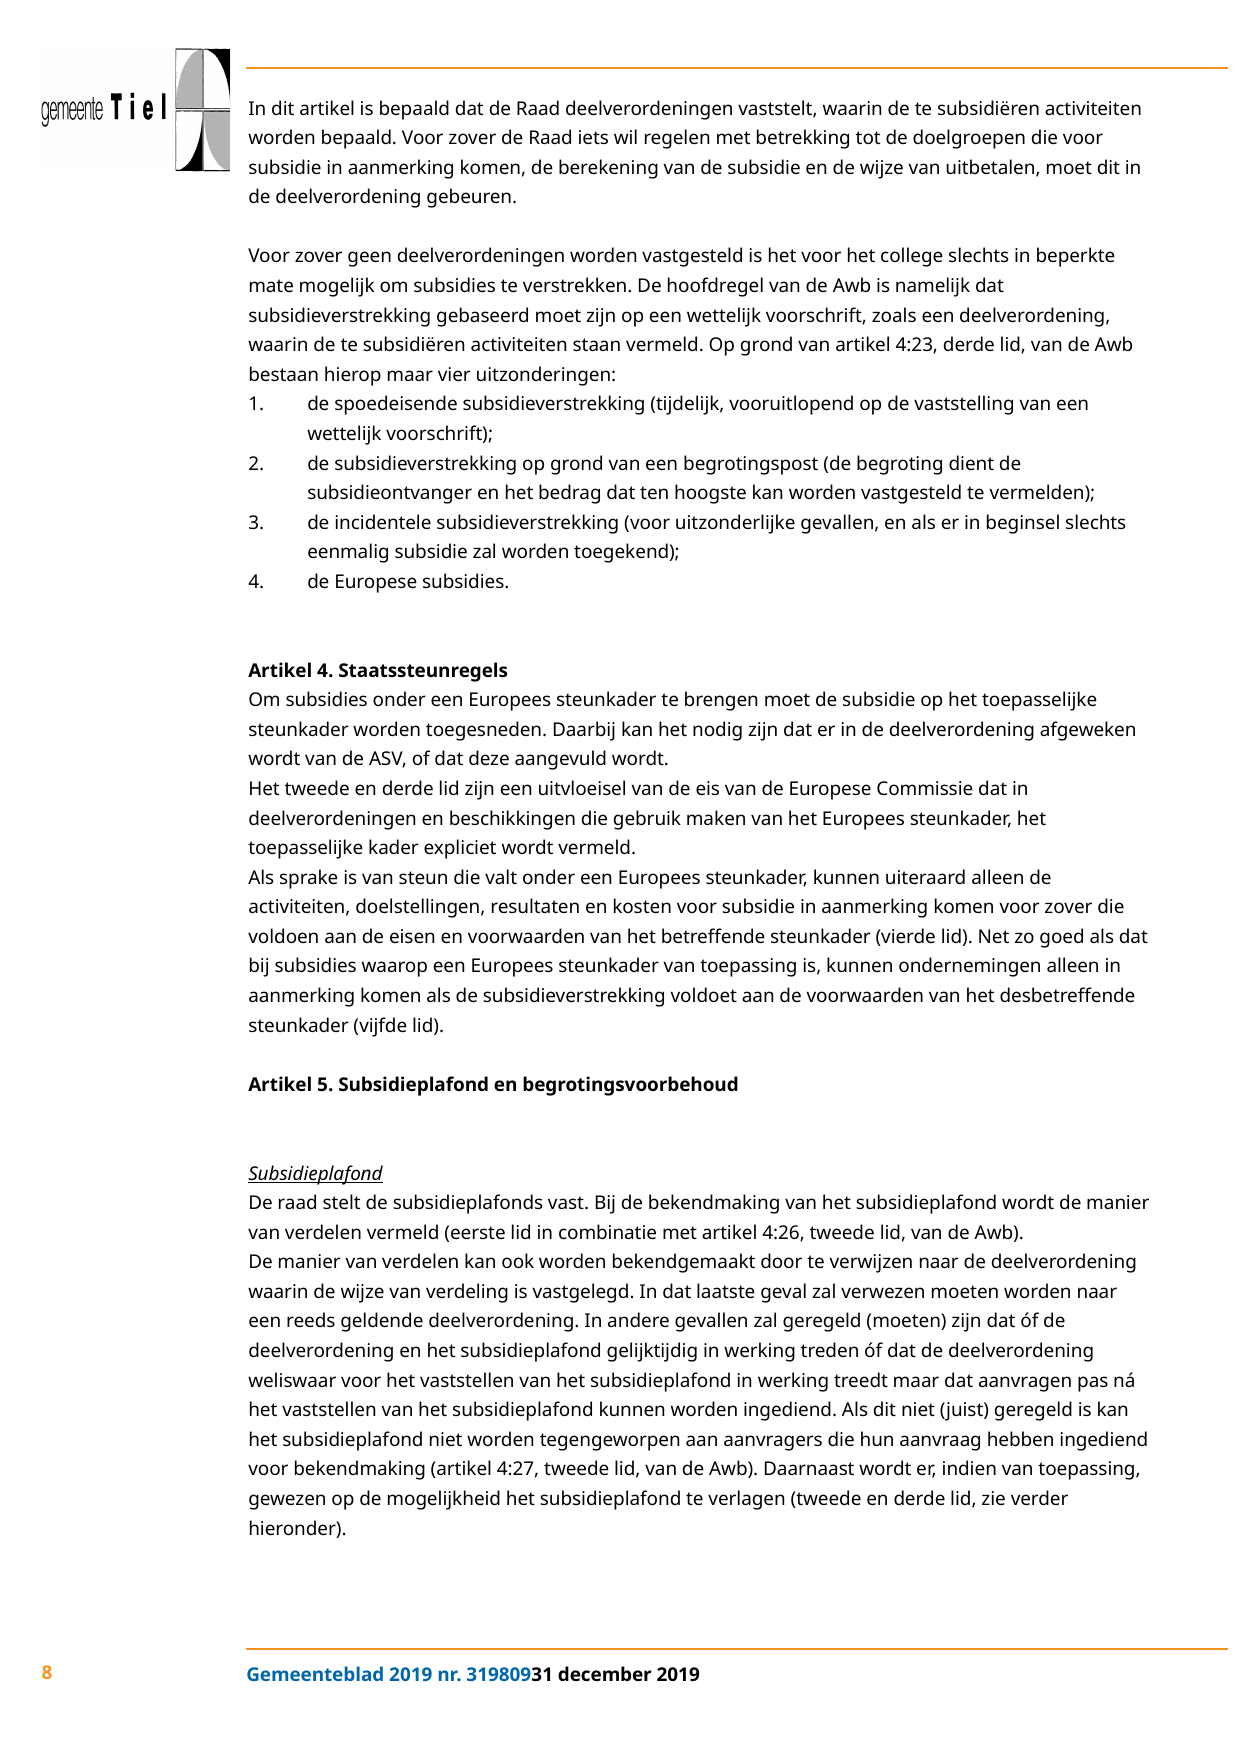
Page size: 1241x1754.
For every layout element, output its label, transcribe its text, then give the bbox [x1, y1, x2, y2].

text Artikel 4. Staatssteunregels [248, 657, 1152, 683]
list de Europese subsidies. [248, 568, 1152, 594]
text In dit artikel is bepaald dat de Raad deelverordeningen vaststelt, waarin de te subsidiëren activiteiten worden bepaald. Voor zover de Raad iets wil regelen met betrekking tot de doelgroepen die voor subsidie in aanmerking komen, de berekening van de subsidie en de wijze van uitbetalen, moet dit in de deelverordening gebeuren. [248, 95, 1152, 209]
text Subsidieplafond [248, 1160, 1152, 1186]
text De manier van verdelen kan ook worden bekendgemaakt door te verwijzen naar de deelverordening waarin de wijze van verdeling is vastgelegd. In dat laatste geval zal verwezen moeten worden naar een reeds geldende deelverordening. In andere gevallen zal geregeld (moeten) zijn dat óf de deelverordening en het subsidieplafond gelijktijdig in werking treden óf dat de deelverordening weliswaar voor het vaststellen van het subsidieplafond in werking treedt maar dat aanvragen pas ná het vaststellen van het subsidieplafond kunnen worden ingediend. Als dit niet (juist) geregeld is kan het subsidieplafond niet worden tegengeworpen aan aanvragers die hun aanvraag hebben ingediend voor bekendmaking (artikel 4:27, tweede lid, van de Awb). Daarnaast wordt er, indien van toepassing, gewezen op de mogelijkheid het subsidieplafond te verlagen (tweede en derde lid, zie verder hieronder). [248, 1248, 1152, 1541]
list de spoedeisende subsidieverstrekking (tijdelijk, vooruitlopend op de vaststelling van een wettelijk voorschrift); [248, 391, 1152, 446]
text Om subsidies onder een Europees steunkader te brengen moet de subsidie op het toepasselijke steunkader worden toegesneden. Daarbij kan het nodig zijn dat er in de deelverordening afgeweken wordt van de ASV, of dat deze aangevuld wordt. [248, 686, 1152, 771]
text Voor zover geen deelverordeningen worden vastgesteld is het voor het college slechts in beperkte mate mogelijk om subsidies te verstrekken. De hoofdregel van de Awb is namelijk dat subsidieverstrekking gebaseerd moet zijn op een wettelijk voorschrift, zoals een deelverordening, waarin de te subsidiëren activiteiten staan vermeld. Op grond van artikel 4:23, derde lid, van de Awb bestaan hierop maar vier uitzonderingen: [248, 243, 1152, 387]
list de subsidieverstrekking op grond van een begrotingspost (de begroting dient de subsidieontvanger en het bedrag dat ten hoogste kan worden vastgesteld te vermelden); [248, 450, 1152, 505]
text Artikel 5. Subsidieplafond en begrotingsvoorbehoud [248, 1071, 1152, 1097]
text Als sprake is van steun die valt onder een Europees steunkader, kunnen uiteraard alleen de activiteiten, doelstellingen, resultaten en kosten voor subsidie in aanmerking komen voor zover die voldoen aan de eisen en voorwaarden van het betreffende steunkader (vierde lid). Net zo goed als dat bij subsidies waarop een Europees steunkader van toepassing is, kunnen ondernemingen alleen in aanmerking komen als de subsidieverstrekking voldoet aan de voorwaarden van het desbetreffende steunkader (vijfde lid). [248, 864, 1152, 1038]
text De raad stelt de subsidieplafonds vast. Bij de bekendmaking van het subsidieplafond wordt de manier van verdelen vermeld (eerste lid in combinatie met artikel 4:26, tweede lid, van de Awb). [248, 1189, 1152, 1245]
picture [41, 47, 231, 172]
list de incidentele subsidieverstrekking (voor uitzonderlijke gevallen, en als er in beginsel slechts eenmalig subsidie zal worden toegekend); [248, 509, 1152, 564]
text Het tweede en derde lid zijn een uitvloeisel van de eis van de Europese Commissie dat in deelverordeningen en beschikkingen die gebruik maken van het Europees steunkader, het toepasselijke kader expliciet wordt vermeld. [248, 775, 1152, 860]
